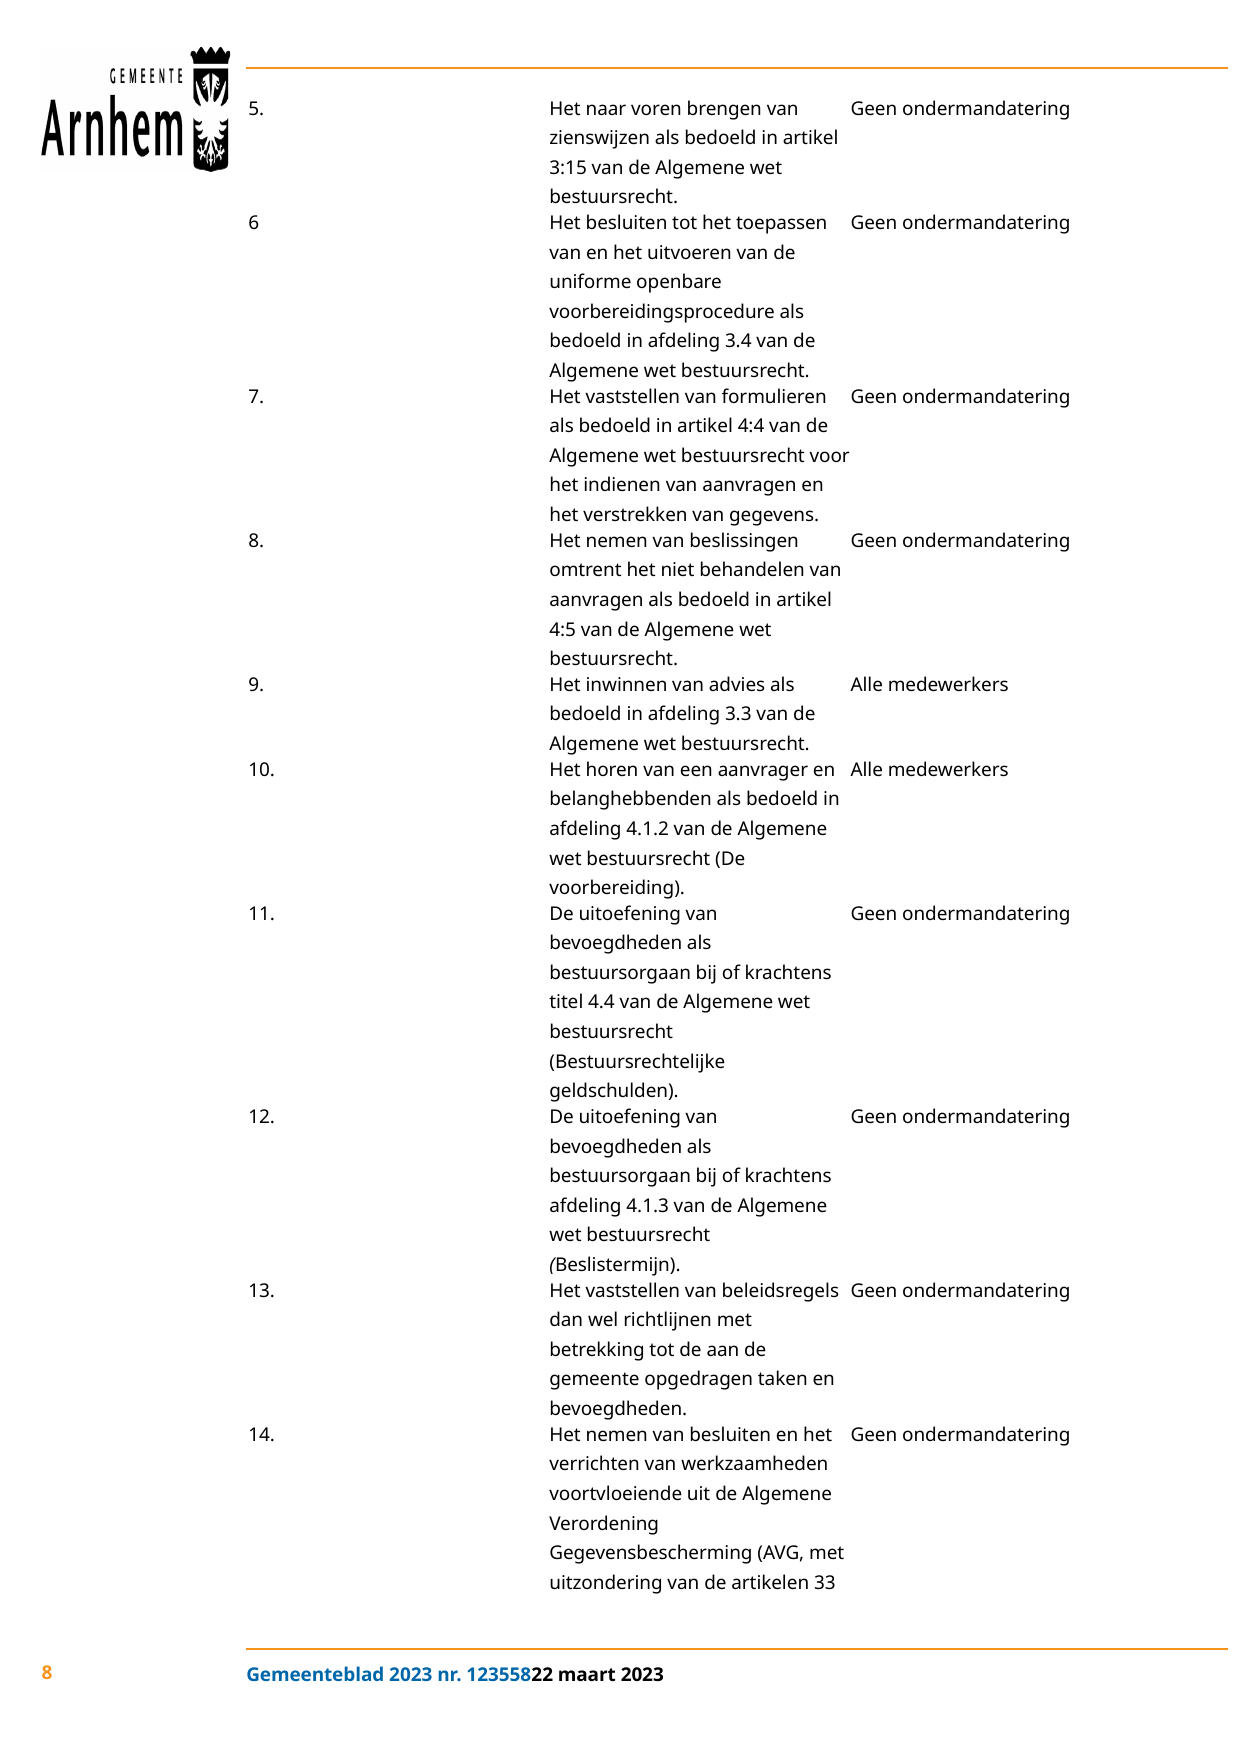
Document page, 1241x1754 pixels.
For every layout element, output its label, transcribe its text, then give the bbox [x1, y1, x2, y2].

table_cell Geen ondermandatering [850, 383, 1152, 527]
table_cell [248, 1103, 549, 1277]
table_cell Het vaststellen van beleidsregels dan wel richtlijnen met betrekking tot de aan de gemeente opgedragen taken en bevoegdheden. [549, 1277, 850, 1421]
table_cell [248, 209, 549, 383]
table_cell Het vaststellen van formulieren als bedoeld in artikel 4:4 van de Algemene wet bestuursrecht voor het indienen van aanvragen en het verstrekken van gegevens. [549, 383, 850, 527]
table_cell [248, 383, 549, 527]
table_cell [248, 900, 549, 1103]
table_cell [248, 1277, 549, 1421]
table_cell Geen ondermandatering [850, 1277, 1152, 1421]
picture [41, 47, 231, 172]
table_cell Het inwinnen van advies als bedoeld in afdeling 3.3 van de Algemene wet bestuursrecht. [549, 671, 850, 756]
table_cell De uitoefening van bevoegdheden als bestuursorgaan bij of krachtens titel 4.4 van de Algemene wet bestuursrecht (Bestuursrechtelijke geldschulden). [549, 900, 850, 1103]
table_cell Het naar voren brengen van zienswijzen als bedoeld in artikel 3:15 van de Algemene wet bestuursrecht. [549, 95, 850, 209]
table_cell Geen ondermandatering [850, 95, 1152, 209]
table_cell Het nemen van beslissingen omtrent het niet behandelen van aanvragen als bedoeld in artikel 4:5 van de Algemene wet bestuursrecht. [549, 527, 850, 671]
table_cell De uitoefening van bevoegdheden als bestuursorgaan bij of krachtens afdeling 4.1.3 van de Algemene wet bestuursrecht (Beslistermijn). [549, 1103, 850, 1277]
table_cell Alle medewerkers [850, 671, 1152, 756]
table_cell Het besluiten tot het toepassen van en het uitvoeren van de uniforme openbare voorbereidingsprocedure als bedoeld in afdeling 3.4 van de Algemene wet bestuursrecht. [549, 209, 850, 383]
table_cell Geen ondermandatering [850, 209, 1152, 383]
table_cell [248, 527, 549, 671]
table_cell [248, 756, 549, 900]
table_cell [248, 671, 549, 756]
table_cell Geen ondermandatering [850, 900, 1152, 1103]
table_cell [248, 1421, 549, 1594]
table_cell Alle medewerkers [850, 756, 1152, 900]
table_cell [248, 95, 549, 209]
table_cell Geen ondermandatering [850, 527, 1152, 671]
table_cell Geen ondermandatering [850, 1421, 1152, 1594]
table_cell Geen ondermandatering [850, 1103, 1152, 1277]
table_cell Het nemen van besluiten en het verrichten van werkzaamheden voortvloeiende uit de Algemene Verordening Gegevensbescherming (AVG, met uitzondering van de artikelen 33 [549, 1421, 850, 1594]
table_cell Het horen van een aanvrager en belanghebbenden als bedoeld in afdeling 4.1.2 van de Algemene wet bestuursrecht (De voorbereiding). [549, 756, 850, 900]
